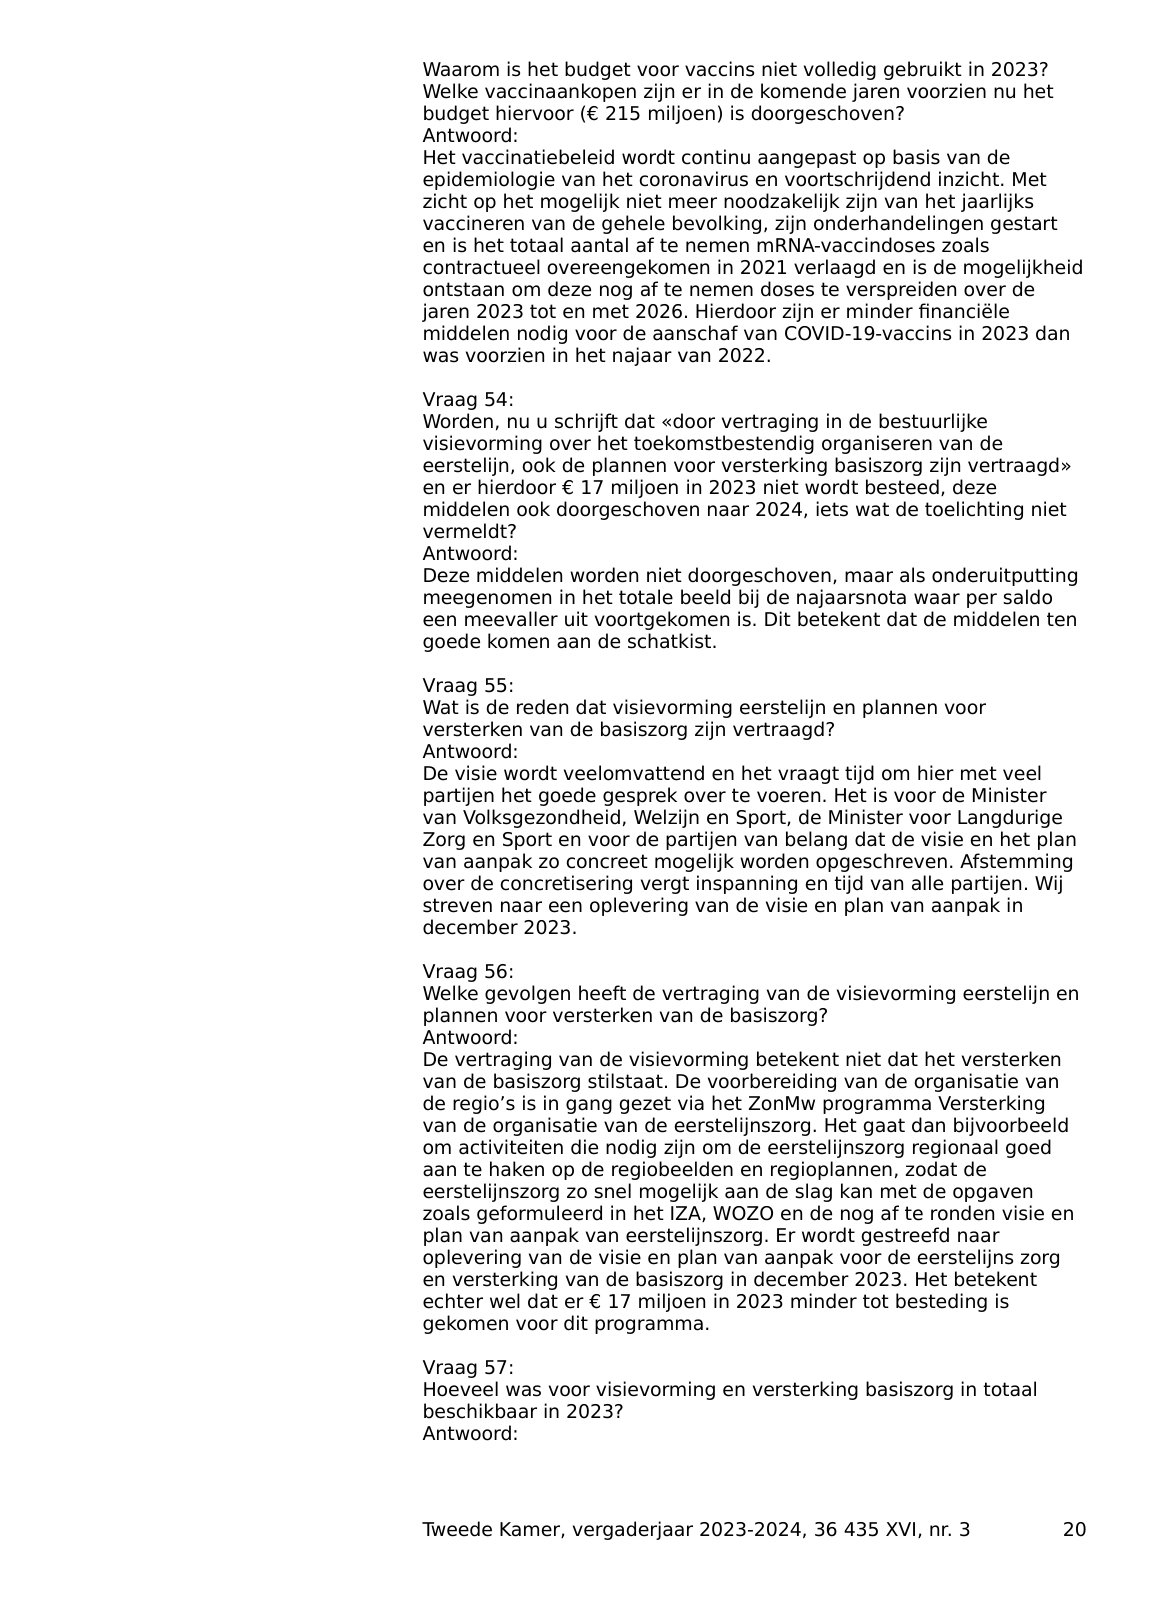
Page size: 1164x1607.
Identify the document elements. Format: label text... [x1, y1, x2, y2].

text Vraag 56: [422, 961, 1087, 983]
text Hoeveel was voor visievorming en versterking basiszorg in totaal beschikbaar in 2023? [422, 1379, 1087, 1423]
text De visie wordt veelomvattend en het vraagt tijd om hier met veel partijen het goede gesprek over te voeren. Het is voor de Minister van Volksgezondheid, Welzijn en Sport, de Minister voor Langdurige Zorg en Sport en voor de partijen van belang dat de visie en het plan van aanpak zo concreet mogelijk worden opgeschreven. Afstemming over de concretisering vergt inspanning en tijd van alle partijen. Wij streven naar een oplevering van de visie en plan van aanpak in december 2023. [422, 763, 1087, 939]
text Vraag 55: [422, 675, 1087, 697]
text Welke gevolgen heeft de vertraging van de visievorming eerstelijn en plannen voor versterken van de basiszorg? [422, 983, 1087, 1027]
text Wat is de reden dat visievorming eerstelijn en plannen voor versterken van de basiszorg zijn vertraagd? [422, 697, 1087, 741]
text Worden, nu u schrijft dat «door vertraging in de bestuurlijke visievorming over het toekomstbestendig organiseren van de eerstelijn, ook de plannen voor versterking basiszorg zijn vertraagd» en er hierdoor € 17 miljoen in 2023 niet wordt besteed, deze middelen ook doorgeschoven naar 2024, iets wat de toelichting niet vermeldt? [422, 411, 1087, 543]
text De vertraging van de visievorming betekent niet dat het versterken van de basiszorg stilstaat. De voorbereiding van de organisatie van de regio’s is in gang gezet via het ZonMw programma Versterking van de organisatie van de eerstelijnszorg. Het gaat dan bijvoorbeeld om activiteiten die nodig zijn om de eerstelijnszorg regionaal goed aan te haken op de regiobeelden en regioplannen, zodat de eerstelijnszorg zo snel mogelijk aan de slag kan met de opgaven zoals geformuleerd in het IZA, WOZO en de nog af te ronden visie en plan van aanpak van eerstelijnszorg. Er wordt gestreefd naar oplevering van de visie en plan van aanpak voor de eerstelijns zorg en versterking van de basiszorg in december 2023. Het betekent echter wel dat er € 17 miljoen in 2023 minder tot besteding is gekomen voor dit programma. [422, 1049, 1087, 1334]
text Vraag 57: [422, 1357, 1087, 1379]
text Antwoord: [422, 125, 1087, 147]
text Het vaccinatiebeleid wordt continu aangepast op basis van de epidemiologie van het coronavirus en voortschrijdend inzicht. Met zicht op het mogelijk niet meer noodzakelijk zijn van het jaarlijks vaccineren van de gehele bevolking, zijn onderhandelingen gestart en is het totaal aantal af te nemen mRNA-vaccindoses zoals contractueel overeengekomen in 2021 verlaagd en is de mogelijkheid ontstaan om deze nog af te nemen doses te verspreiden over de jaren 2023 tot en met 2026. Hierdoor zijn er minder financiële middelen nodig voor de aanschaf van COVID-19-vaccins in 2023 dan was voorzien in het najaar van 2022. [422, 147, 1087, 367]
text Antwoord: [422, 1423, 1087, 1444]
text Antwoord: [422, 741, 1087, 763]
text Deze middelen worden niet doorgeschoven, maar als onderuitputting meegenomen in het totale beeld bij de najaarsnota waar per saldo een meevaller uit voortgekomen is. Dit betekent dat de middelen ten goede komen aan de schatkist. [422, 565, 1087, 653]
text Antwoord: [422, 1027, 1087, 1049]
text Waarom is het budget voor vaccins niet volledig gebruikt in 2023? Welke vaccinaankopen zijn er in de komende jaren voorzien nu het budget hiervoor (€ 215 miljoen) is doorgeschoven? [422, 59, 1087, 125]
text Antwoord: [422, 543, 1087, 565]
text Vraag 54: [422, 389, 1087, 411]
